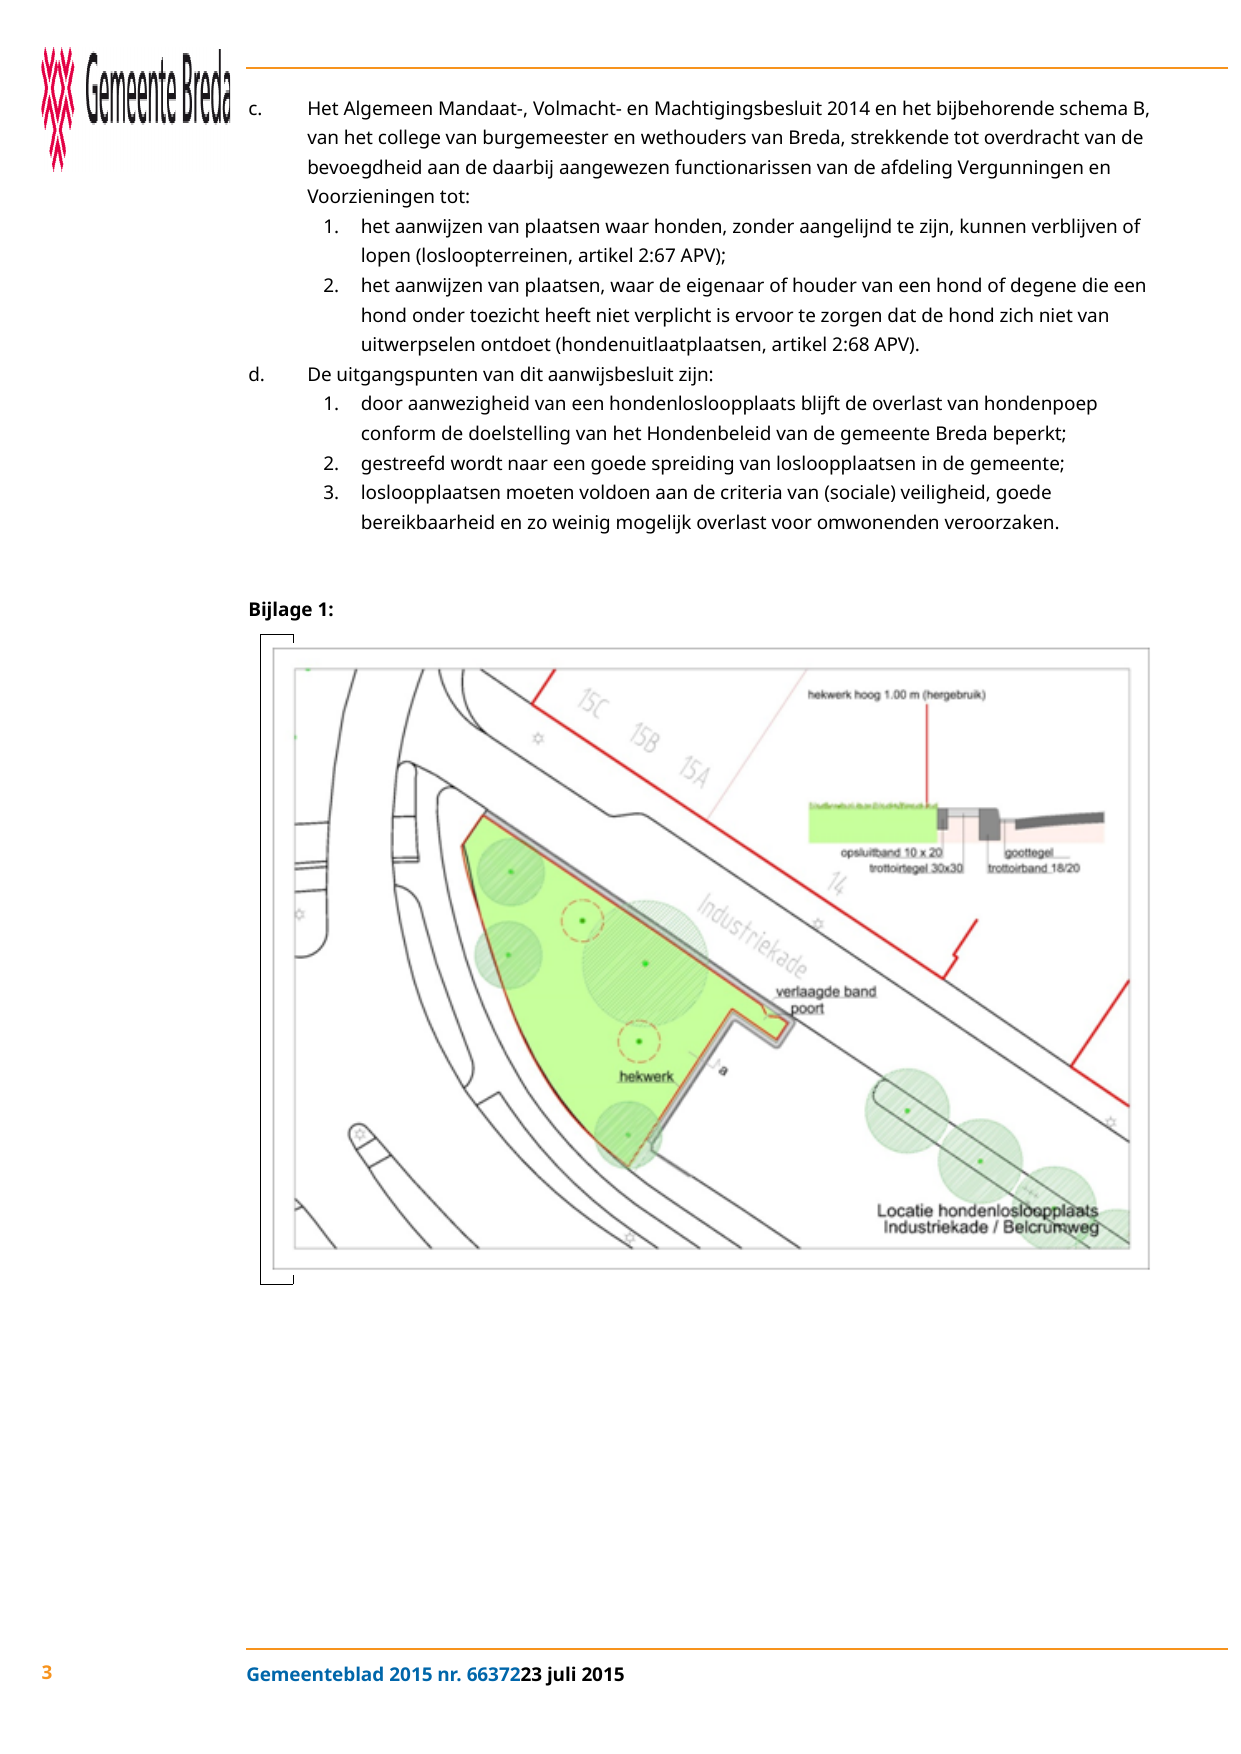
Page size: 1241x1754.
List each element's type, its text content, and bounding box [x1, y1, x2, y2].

list losloopplaatsen moeten voldoen aan de criteria van (sociale) veiligheid, goede bereikbaarheid en zo weinig mogelijk overlast voor omwonenden veroorzaken. [323, 479, 1152, 535]
picture [41, 47, 231, 172]
list het aanwijzen van plaatsen waar honden, zonder aangelijnd te zijn, kunnen verblijven of lopen (losloopterreinen, artikel 2:67 APV); [323, 213, 1152, 268]
list door aanwezigheid van een hondenlosloopplaats blijft de overlast van hondenpoep conform de doelstelling van het Hondenbeleid van de gemeente Breda beperkt; [323, 391, 1152, 446]
list het aanwijzen van plaatsen, waar de eigenaar of houder van een hond of degene die een hond onder toezicht heeft niet verplicht is ervoor te zorgen dat de hond zich niet van uitwerpselen ontdoet (hondenuitlaatplaatsen, artikel 2:68 APV). [323, 272, 1152, 357]
list Het Algemeen Mandaat-, Volmacht- en Machtigingsbesluit 2014 en het bijbehorende schema B, van het college van burgemeester en wethouders van Breda, strekkende tot overdracht van de bevoegdheid aan de daarbij aangewezen functionarissen van de afdeling Vergunningen en Voorzieningen tot: [248, 95, 1152, 209]
list De uitgangspunten van dit aanwijsbesluit zijn: [248, 361, 1152, 387]
picture [268, 643, 1155, 1275]
list gestreefd wordt naar een goede spreiding van losloopplaatsen in de gemeente; [323, 450, 1152, 476]
text Bijlage 1: [248, 594, 1152, 622]
